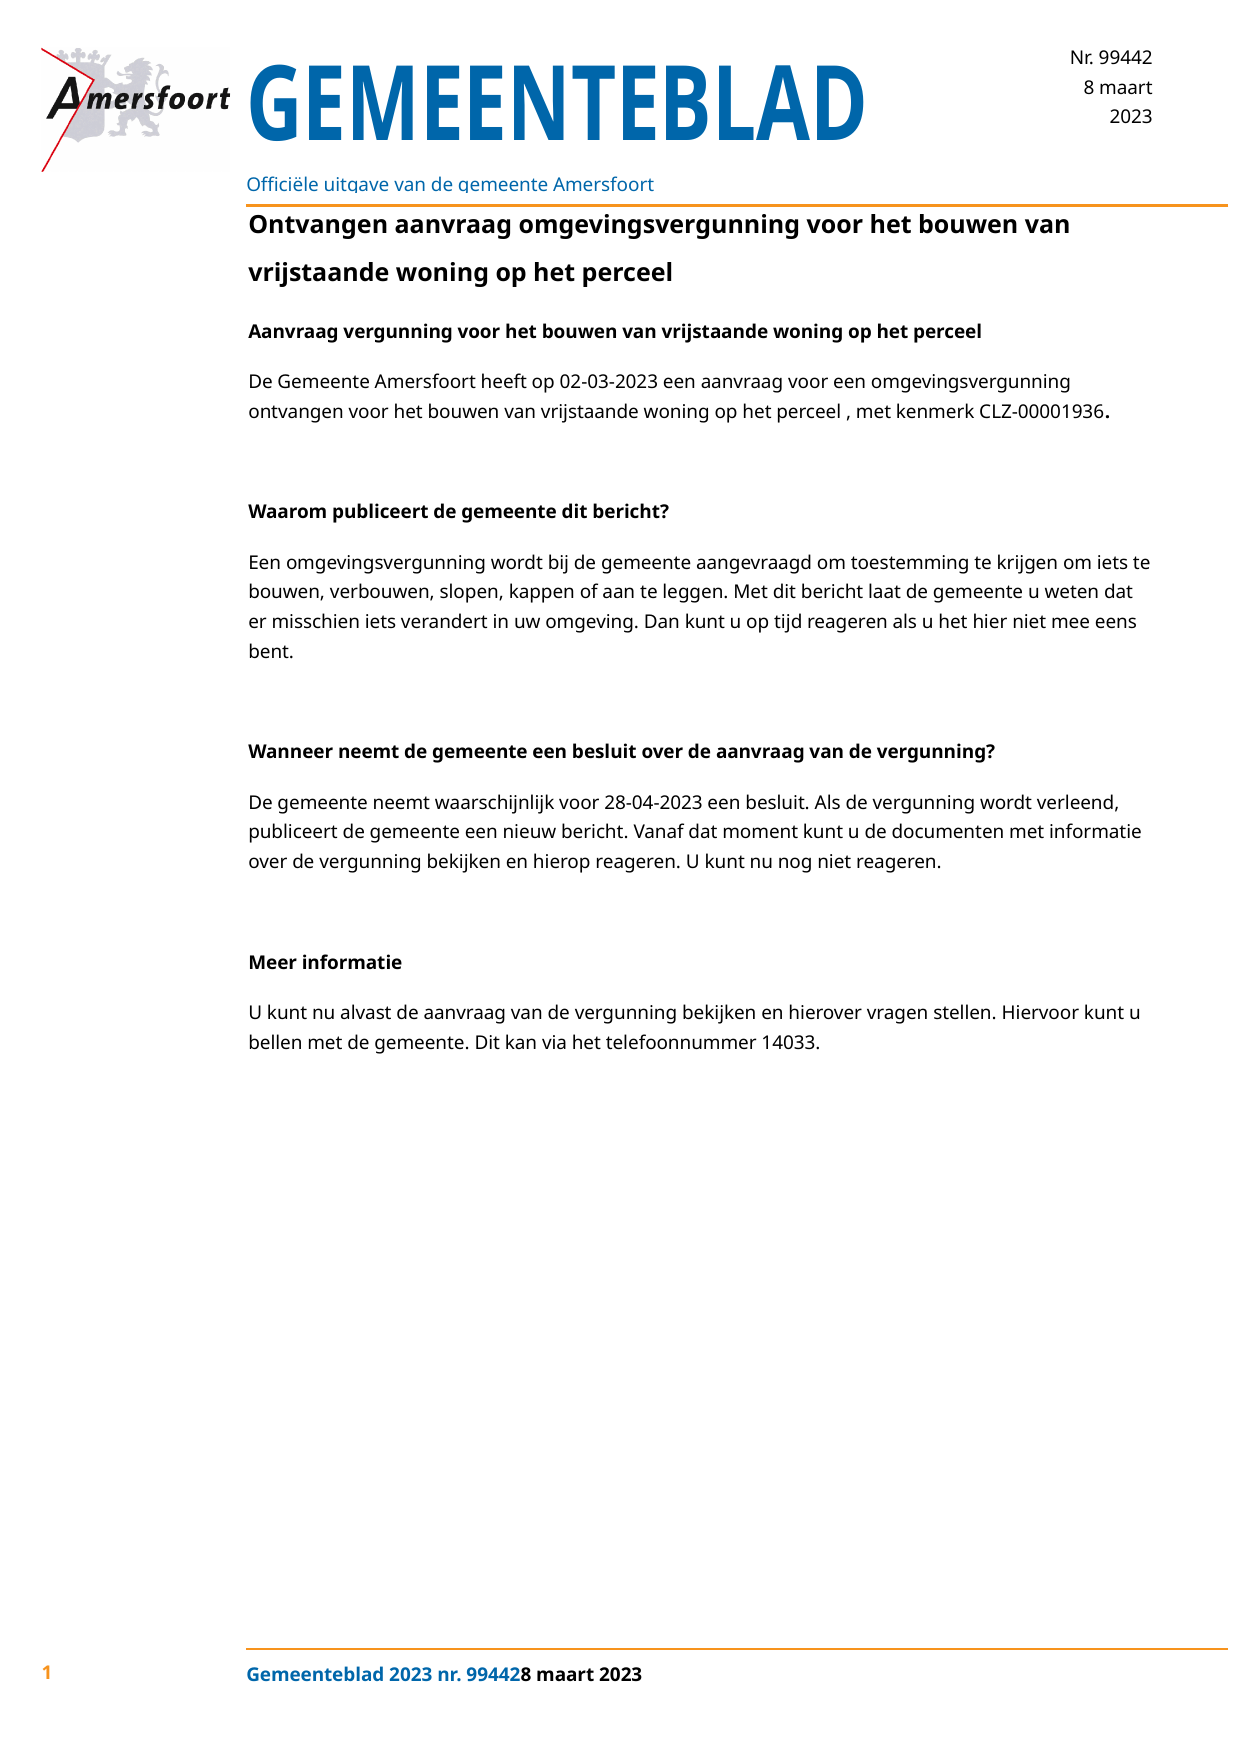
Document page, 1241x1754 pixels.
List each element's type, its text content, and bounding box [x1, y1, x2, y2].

text De Gemeente Amersfoort heeft op 02-03-2023 een aanvraag voor een omgevingsvergunning ontvangen voor het bouwen van vrijstaande woning op het perceel , met kenmerk CLZ-00001936. [248, 368, 1152, 424]
picture [41, 47, 231, 172]
text Waarom publiceert de gemeente dit bericht? [248, 499, 1152, 524]
text De gemeente neemt waarschijnlijk voor 28-04-2023 een besluit. Als de vergunning wordt verleend, publiceert de gemeente een nieuw bericht. Vanaf dat moment kunt u de documenten met informatie over de vergunning bekijken en hierop reageren. U kunt nu nog niet reageren. [248, 789, 1152, 874]
text Ontvangen aanvraag omgevingsvergunning voor het bouwen van vrijstaande woning op het perceel [248, 207, 1152, 288]
text Een omgevingsvergunning wordt bij de gemeente aangevraagd om toestemming te krijgen om iets te bouwen, verbouwen, slopen, kappen of aan te leggen. Met dit bericht laat de gemeente u weten dat er misschien iets verandert in uw omgeving. Dan kunt u op tijd reageren als u het hier niet mee eens bent. [248, 549, 1152, 664]
text U kunt nu alvast de aanvraag van de vergunning bekijken en hierover vragen stellen. Hiervoor kunt u bellen met de gemeente. Dit kan via het telefoonnummer 14033. [248, 999, 1152, 1055]
text Aanvraag vergunning voor het bouwen van vrijstaande woning op het perceel [248, 318, 1152, 344]
text Meer informatie [248, 949, 1152, 975]
text Wanneer neemt de gemeente een besluit over de aanvraag van de vergunning? [248, 739, 1152, 764]
